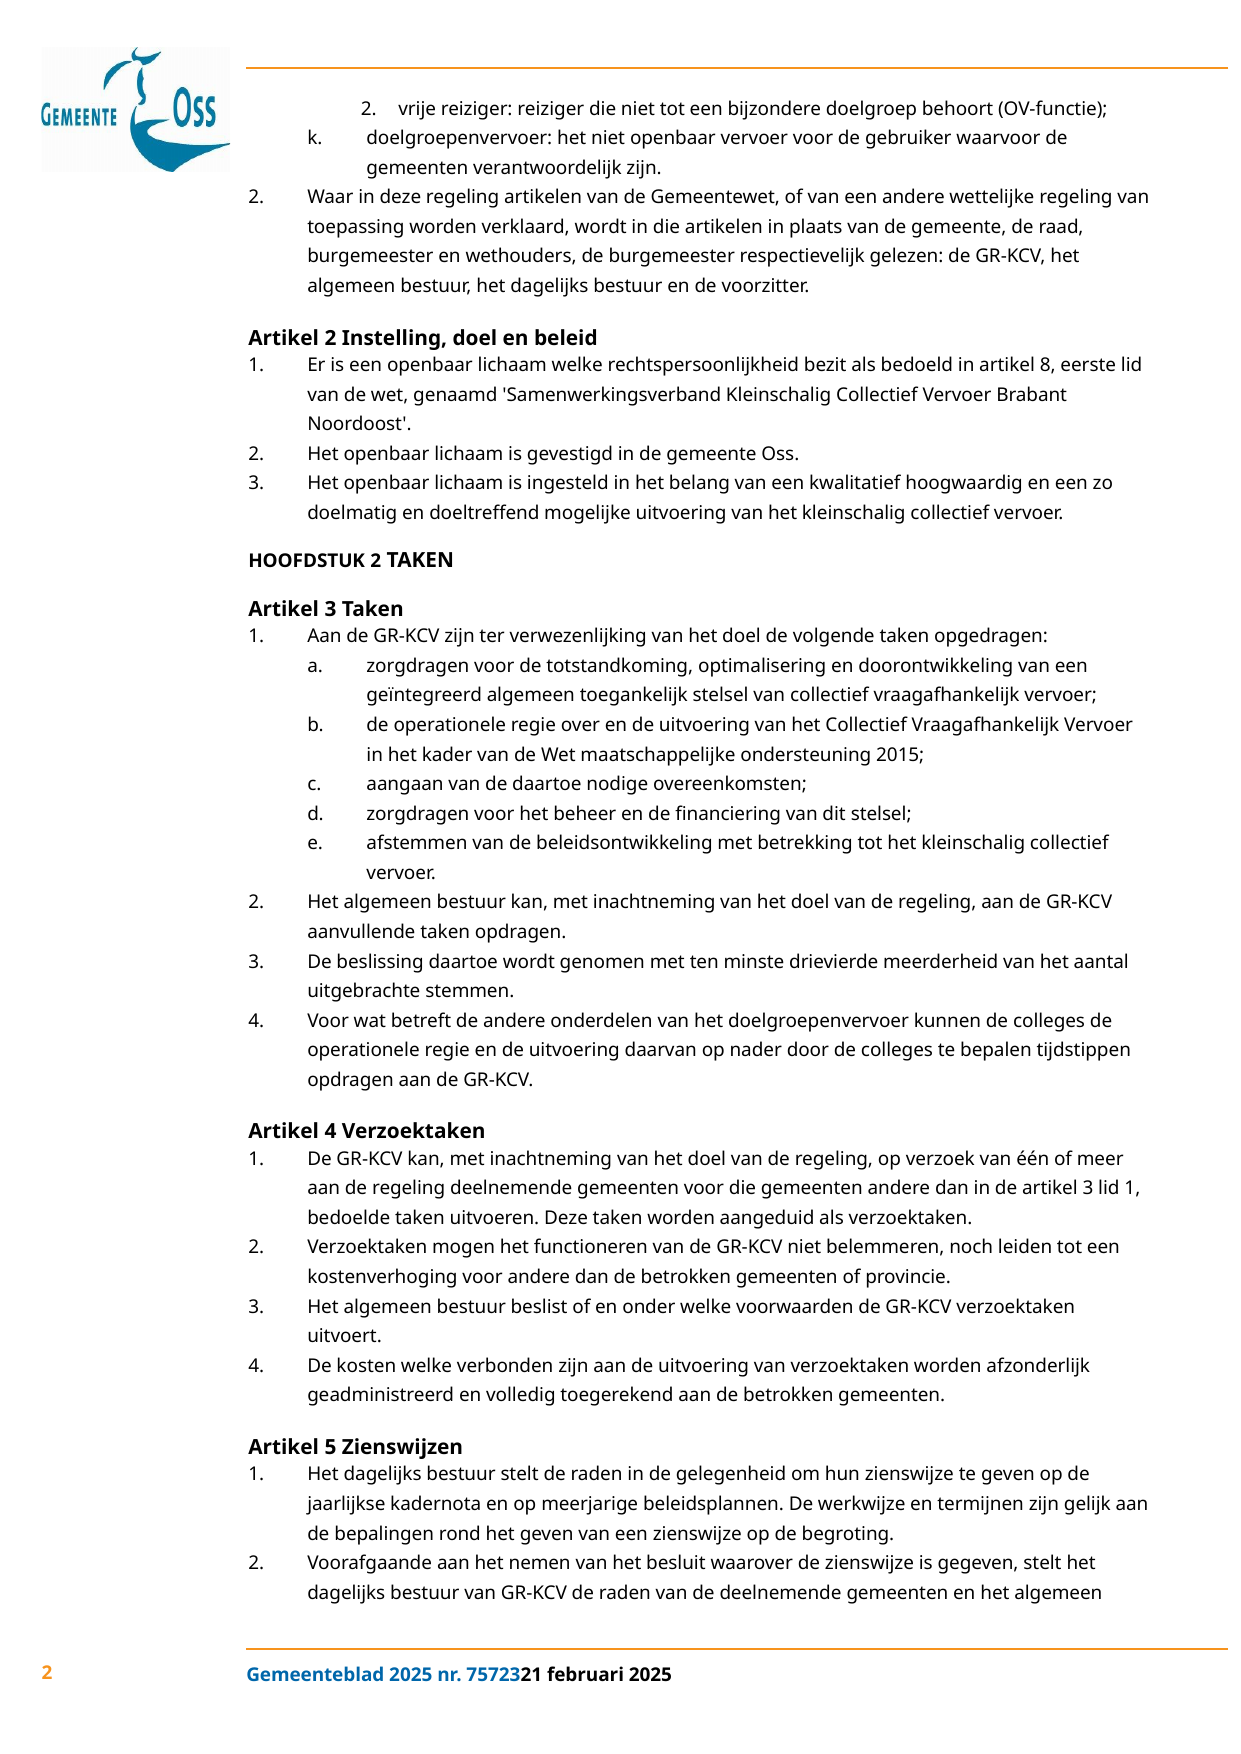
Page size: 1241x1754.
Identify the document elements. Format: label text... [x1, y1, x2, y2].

list vrije reiziger: reiziger die niet tot een bijzondere doelgroep behoort (OV-functie); [361, 95, 1152, 121]
list Waar in deze regeling artikelen van de Gemeentewet, of van een andere wettelijke regeling van toepassing worden verklaard, wordt in die artikelen in plaats van de gemeente, de raad, burgemeester en wethouders, de burgemeester respectievelijk gelezen: de GR-KCV, het algemeen bestuur, het dagelijks bestuur en de voorzitter. [248, 183, 1152, 298]
list De beslissing daartoe wordt genomen met ten minste drievierde meerderheid van het aantal uitgebrachte stemmen. [248, 948, 1152, 1003]
list doelgroepenvervoer: het niet openbaar vervoer voor de gebruiker waarvoor de gemeenten verantwoordelijk zijn. [307, 124, 1152, 180]
list Aan de GR-KCV zijn ter verwezenlijking van het doel de volgende taken opgedragen: [248, 622, 1152, 648]
list Voor wat betreft de andere onderdelen van het doelgroepenvervoer kunnen de colleges de operationele regie en de uitvoering daarvan op nader door de colleges te bepalen tijdstippen opdragen aan de GR-KCV. [248, 1007, 1152, 1092]
list Er is een openbaar lichaam welke rechtspersoonlijkheid bezit als bedoeld in artikel 8, eerste lid van de wet, genaamd 'Samenwerkingsverband Kleinschalig Collectief Vervoer Brabant Noordoost'. [248, 351, 1152, 436]
list Het openbaar lichaam is ingesteld in het belang van een kwalitatief hoogwaardig en een zo doelmatig en doeltreffend mogelijke uitvoering van het kleinschalig collectief vervoer. [248, 469, 1152, 525]
list Het algemeen bestuur kan, met inachtneming van het doel van de regeling, aan de GR-KCV aanvullende taken opdragen. [248, 889, 1152, 944]
list De kosten welke verbonden zijn aan de uitvoering van verzoektaken worden afzonderlijk geadministreerd en volledig toegerekend aan de betrokken gemeenten. [248, 1352, 1152, 1407]
text Artikel 5 Zienswijzen [248, 1432, 1152, 1461]
list Verzoektaken mogen het functioneren van de GR-KCV niet belemmeren, noch leiden tot een kostenverhoging voor andere dan de betrokken gemeenten of provincie. [248, 1234, 1152, 1289]
list Voorafgaande aan het nemen van het besluit waarover de zienswijze is gegeven, stelt het dagelijks bestuur van GR-KCV de raden van de deelnemende gemeenten en het algemeen [248, 1549, 1152, 1604]
list Het algemeen bestuur beslist of en onder welke voorwaarden de GR-KCV verzoektaken uitvoert. [248, 1293, 1152, 1348]
text HOOFDSTUK 2 TAKEN [248, 545, 1152, 573]
text Artikel 2 Instelling, doel en beleid [248, 323, 1152, 351]
list de operationele regie over en de uitvoering van het Collectief Vraagafhankelijk Vervoer in het kader van de Wet maatschappelijke ondersteuning 2015; [307, 711, 1152, 766]
text Artikel 3 Taken [248, 594, 1152, 622]
list Het openbaar lichaam is gevestigd in de gemeente Oss. [248, 440, 1152, 466]
list zorgdragen voor het beheer en de financiering van dit stelsel; [307, 800, 1152, 826]
list aangaan van de daartoe nodige overeenkomsten; [307, 770, 1152, 796]
list afstemmen van de beleidsontwikkeling met betrekking tot het kleinschalig collectief vervoer. [307, 829, 1152, 885]
list De GR-KCV kan, met inachtneming van het doel van de regeling, op verzoek van één of meer aan de regeling deelnemende gemeenten voor die gemeenten andere dan in de artikel 3 lid 1, bedoelde taken uitvoeren. Deze taken worden aangeduid als verzoektaken. [248, 1145, 1152, 1230]
picture [41, 47, 231, 172]
text Artikel 4 Verzoektaken [248, 1117, 1152, 1145]
list zorgdragen voor de totstandkoming, optimalisering en doorontwikkeling van een geïntegreerd algemeen toegankelijk stelsel van collectief vraagafhankelijk vervoer; [307, 652, 1152, 707]
list Het dagelijks bestuur stelt de raden in de gelegenheid om hun zienswijze te geven op de jaarlijkse kadernota en op meerjarige beleidsplannen. De werkwijze en termijnen zijn gelijk aan de bepalingen rond het geven van een zienswijze op de begroting. [248, 1461, 1152, 1545]
